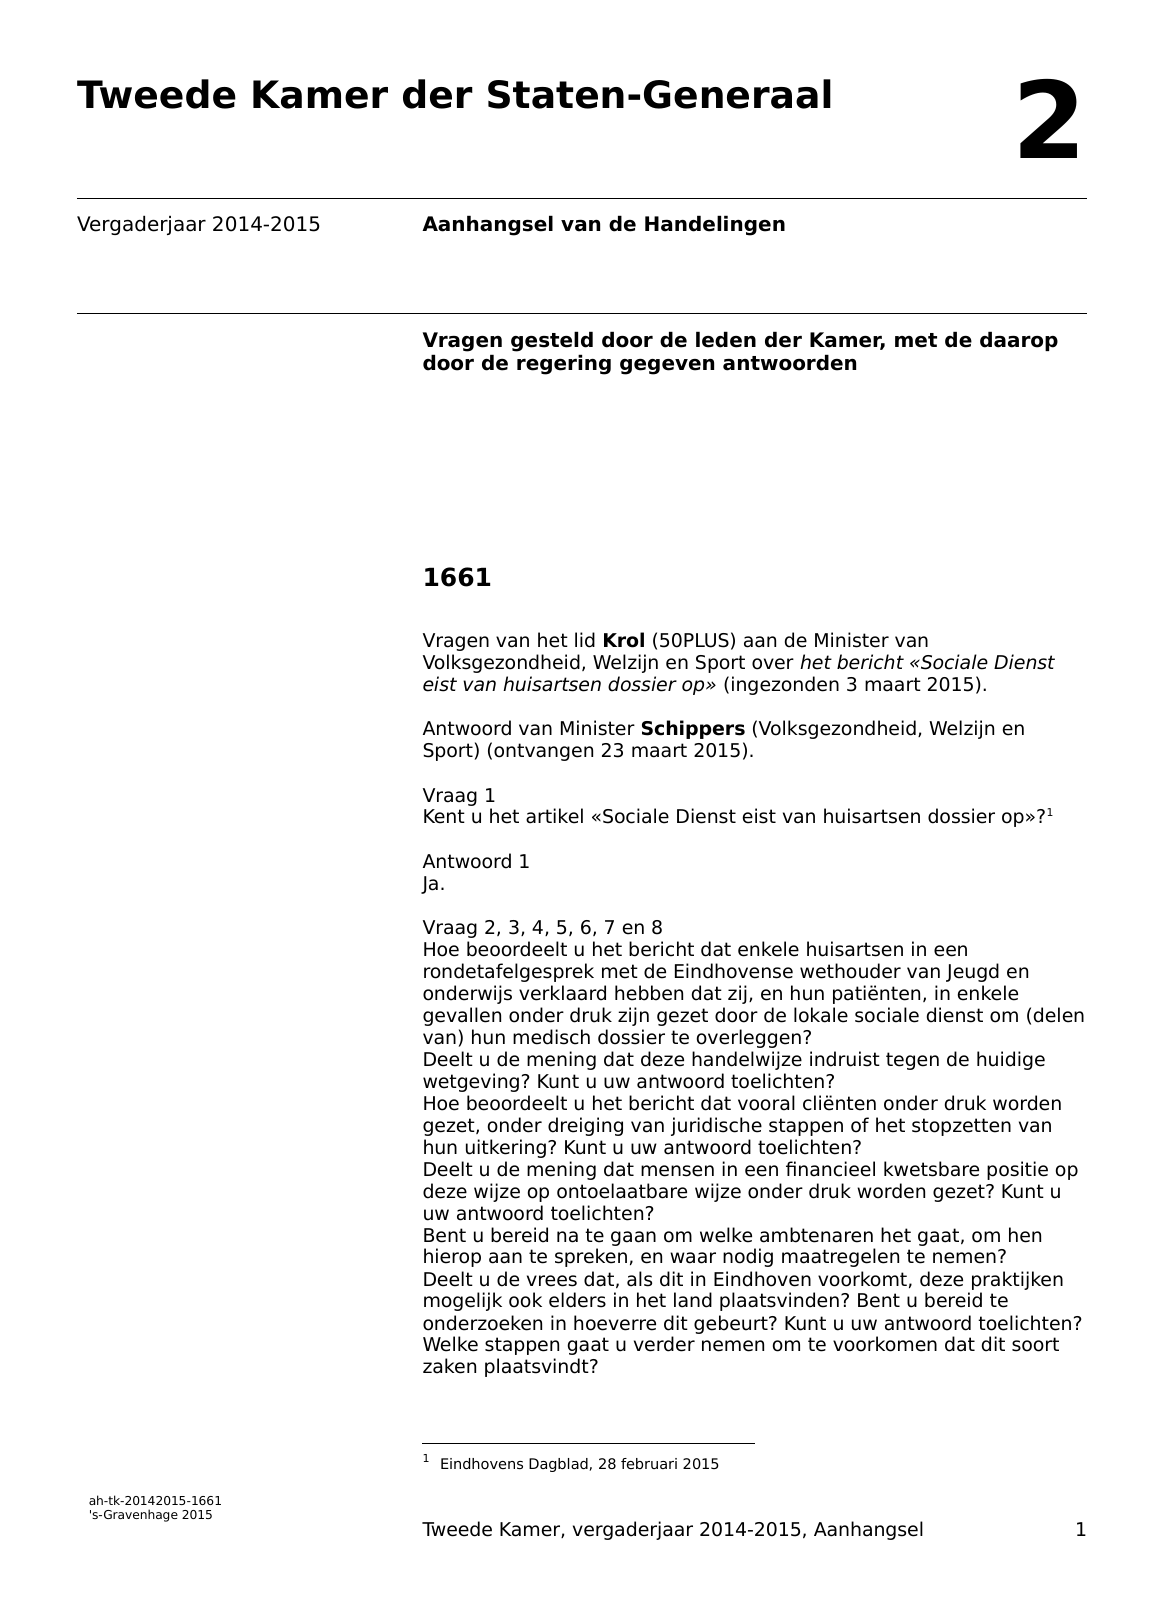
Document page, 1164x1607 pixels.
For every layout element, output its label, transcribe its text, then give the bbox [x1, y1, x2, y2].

text Bent u bereid na te gaan om welke ambtenaren het gaat, om hen hierop aan te spreken, en waar nodig maatregelen te nemen? [422, 1224, 1087, 1268]
text Kent u het artikel «Sociale Dienst eist van huisartsen dossier op»? [422, 806, 1087, 828]
table_cell Vergaderjaar 2014-2015 [77, 199, 422, 313]
text Hoe beoordeelt u het bericht dat vooral cliënten onder druk worden gezet, onder dreiging van juridische stappen of het stopzetten van hun uitkering? Kunt u uw antwoord toelichten? [422, 1093, 1087, 1158]
text Deelt u de mening dat mensen in een financieel kwetsbare positie op deze wijze op ontoelaatbare wijze onder druk worden gezet? Kunt u uw antwoord toelichten? [422, 1158, 1087, 1224]
text 1661 [422, 563, 1087, 592]
text ah-tk-20142015-1661 [88, 1494, 323, 1508]
text Eindhovens Dagblad, 28 februari 2015 [422, 1452, 1087, 1474]
table_header Tweede Kamer der Staten-Generaal [77, 59, 886, 198]
text Welke stappen gaat u verder nemen om te voorkomen dat dit soort zaken plaatsvindt? [422, 1334, 1087, 1378]
text Vragen van het lid Krol (50PLUS) aan de Minister van Volksgezondheid, Welzijn en Sport over het bericht «Sociale Dienst eist van huisartsen dossier op» (ingezonden 3 maart 2015). [422, 630, 1087, 696]
table_cell Vragen gesteld door de leden der Kamer, met de daarop door de regering gegeven antwoorden [422, 314, 1087, 375]
text Antwoord van Minister Schippers (Volksgezondheid, Welzijn en Sport) (ontvangen 23 maart 2015). [422, 718, 1087, 762]
table_header 2 [886, 59, 1087, 198]
text Ja. [422, 873, 1087, 894]
text Antwoord 1 [422, 851, 1087, 873]
table_cell Aanhangsel van de Handelingen [422, 199, 1087, 313]
text Deelt u de vrees dat, als dit in Eindhoven voorkomt, deze praktijken mogelijk ook elders in het land plaatsvinden? Bent u bereid te onderzoeken in hoeverre dit gebeurt? Kunt u uw antwoord toelichten? [422, 1268, 1087, 1334]
text Deelt u de mening dat deze handelwijze indruist tegen de huidige wetgeving? Kunt u uw antwoord toelichten? [422, 1049, 1087, 1093]
text Vraag 1 [422, 784, 1087, 806]
text Hoe beoordeelt u het bericht dat enkele huisartsen in een rondetafelgesprek met de Eindhovense wethouder van Jeugd en onderwijs verklaard hebben dat zij, en hun patiënten, in enkele gevallen onder druk zijn gezet door de lokale sociale dienst om (delen van) hun medisch dossier te overleggen? [422, 939, 1087, 1049]
text Vraag 2, 3, 4, 5, 6, 7 en 8 [422, 917, 1087, 939]
table_cell [77, 314, 422, 375]
text 's-Gravenhage 2015 [88, 1508, 323, 1522]
